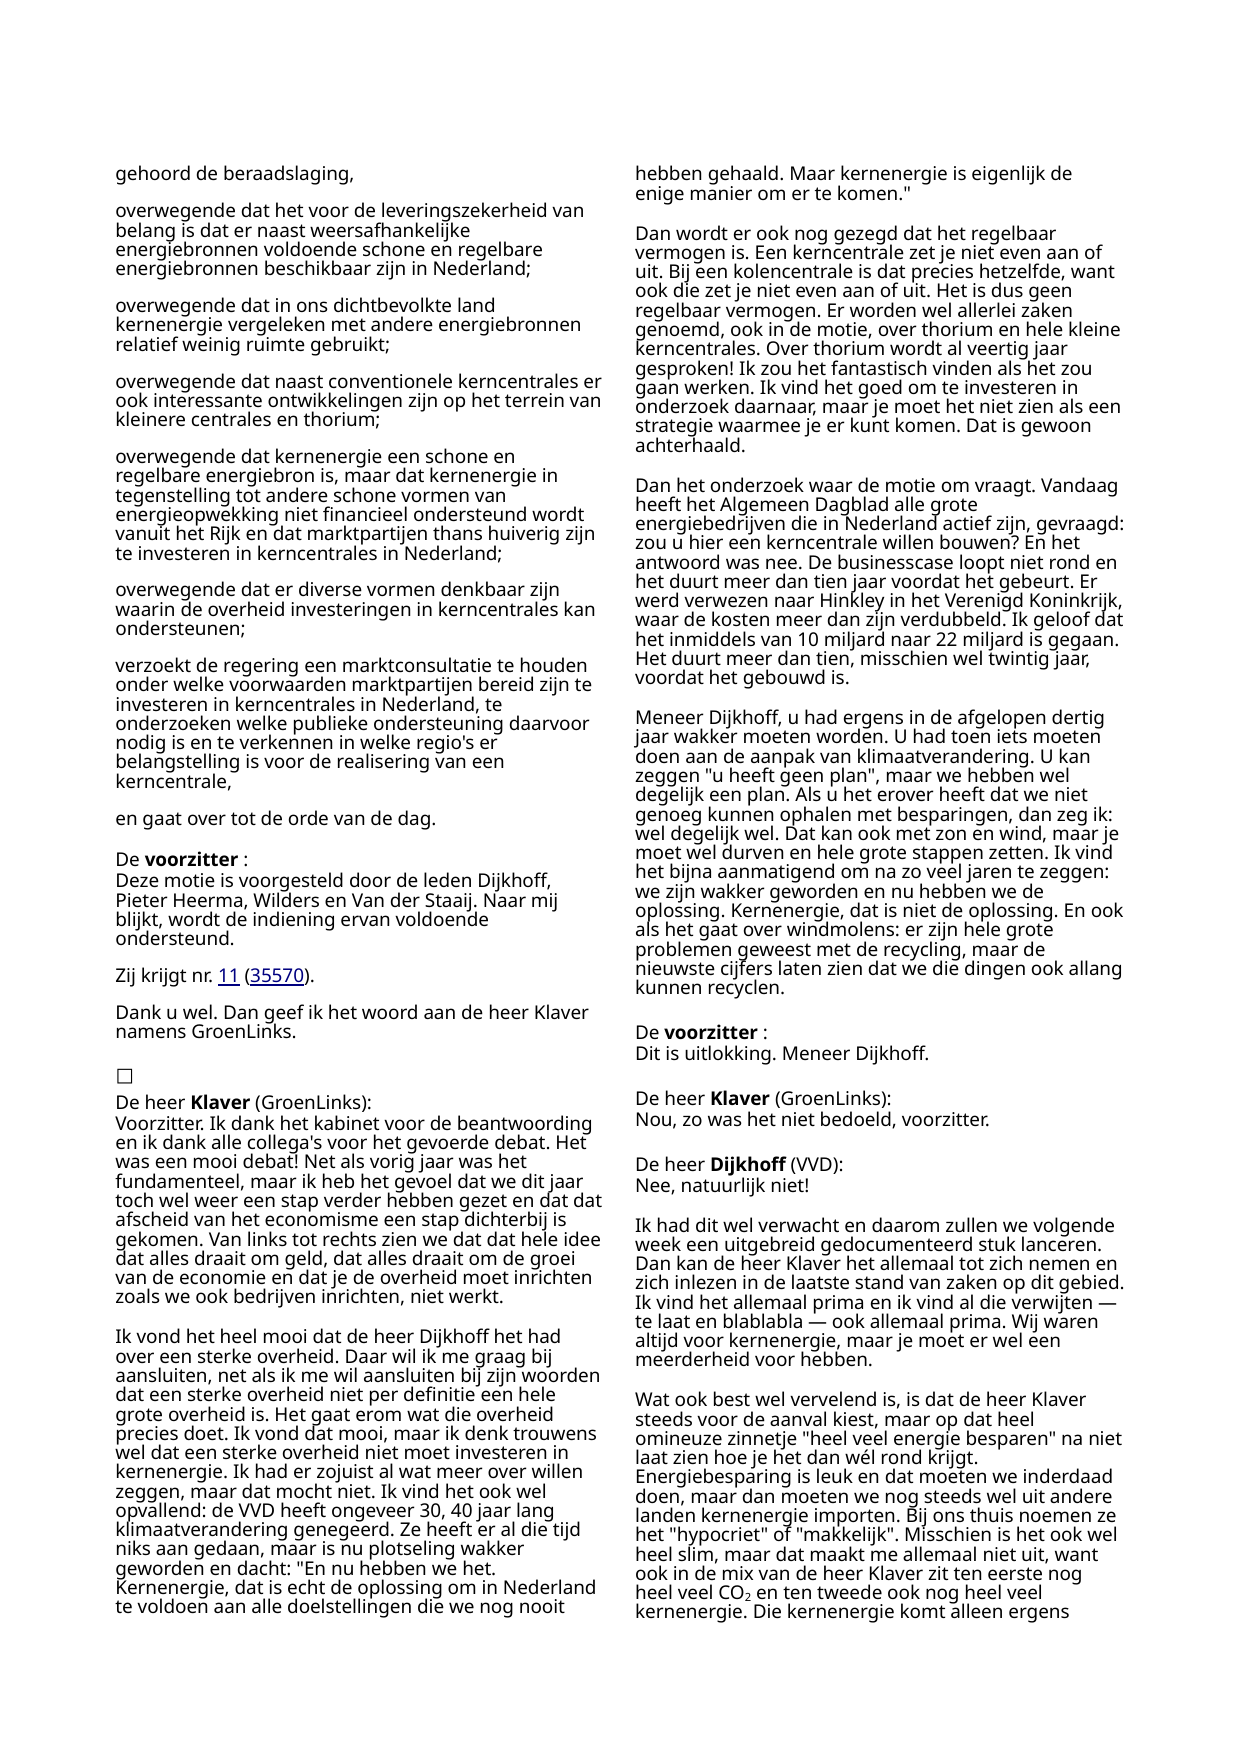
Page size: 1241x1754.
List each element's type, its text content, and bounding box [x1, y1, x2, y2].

text Dan wordt er ook nog gezegd dat het regelbaar vermogen is. Een kerncentrale zet je niet even aan of uit. Bij een kolencentrale is dat precies hetzelfde, want ook die zet je niet even aan of uit. Het is dus geen regelbaar vermogen. Er worden wel allerlei zaken genoemd, ook in de motie, over thorium en hele kleine kerncentrales. Over thorium wordt al veertig jaar gesproken! Ik zou het fantastisch vinden als het zou gaan werken. Ik vind het goed om te investeren in onderzoek daarnaar, maar je moet het niet zien als een strategie waarmee je er kunt komen. Dat is gewoon achterhaald. [635, 224, 1125, 456]
text Dank u wel. Dan geef ik het woord aan de heer Klaver namens GroenLinks. [115, 1004, 605, 1043]
text De heer Klaver (GroenLinks): [635, 1085, 1125, 1111]
text De heer Dijkhoff (VVD): [635, 1151, 1125, 1177]
text overwegende dat naast conventionele kerncentrales er ook interessante ontwikkelingen zijn op het terrein van kleinere centrales en thorium; [115, 373, 605, 430]
text overwegende dat er diverse vormen denkbaar zijn waarin de overheid investeringen in kerncentrales kan ondersteunen; [115, 581, 605, 639]
text De voorzitter : [115, 847, 605, 872]
text Zij krijgt nr. 11 (35570). [115, 967, 605, 986]
text overwegende dat in ons dichtbevolkte land kernenergie vergeleken met andere energiebronnen relatief weinig ruimte gebruikt; [115, 297, 605, 355]
text Dit is uitlokking. Meneer Dijkhoff. [635, 1045, 1125, 1064]
text Deze motie is voorgesteld door de leden Dijkhoff, Pieter Heerma, Wilders en Van der Staaij. Naar mij blijkt, wordt de indiening ervan voldoende ondersteund. [115, 872, 605, 949]
text overwegende dat kernenergie een schone en regelbare energiebron is, maar dat kernenergie in tegenstelling tot andere schone vormen van energieopwekking niet financieel ondersteund wordt vanuit het Rijk en dat marktpartijen thans huiverig zijn te investeren in kerncentrales in Nederland; [115, 448, 605, 564]
text Nee, natuurlijk niet! [635, 1177, 1125, 1196]
text Meneer Dijkhoff, u had ergens in de afgelopen dertig jaar wakker moeten worden. U had toen iets moeten doen aan de aanpak van klimaatverandering. U kan zeggen "u heeft geen plan", maar we hebben wel degelijk een plan. Als u het erover heeft dat we niet genoeg kunnen ophalen met besparingen, dan zeg ik: wel degelijk wel. Dat kan ook met zon en wind, maar je moet wel durven en hele grote stappen zetten. Ik vind het bijna aanmatigend om na zo veel jaren te zeggen: we zijn wakker geworden en nu hebben we de oplossing. Kernenergie, dat is niet de oplossing. En ook als het gaat over windmolens: er zijn hele grote problemen geweest met de recycling, maar de nieuwste cijfers laten zien dat we die dingen ook allang kunnen recyclen. [635, 709, 1125, 998]
text hebben gehaald. Maar kernenergie is eigenlijk de enige manier om er te komen." [635, 165, 1125, 204]
text Ik vond het heel mooi dat de heer Dijkhoff het had over een sterke overheid. Daar wil ik me graag bij aansluiten, net als ik me wil aansluiten bij zijn woorden dat een sterke overheid niet per definitie een hele grote overheid is. Het gaat erom wat die overheid precies doet. Ik vond dat mooi, maar ik denk trouwens wel dat een sterke overheid niet moet investeren in kernenergie. Ik had er zojuist al wat meer over willen zeggen, maar dat mocht niet. Ik vind het ook wel opvallend: de VVD heeft ongeveer 30, 40 jaar lang klimaatverandering genegeerd. Ze heeft er al die tijd niks aan gedaan, maar is nu plotseling wakker geworden en dacht: "En nu hebben we het. Kernenergie, dat is echt de oplossing om in Nederland te voldoen aan alle doelstellingen die we nog nooit [115, 1328, 605, 1617]
text Voorzitter. Ik dank het kabinet voor de beantwoording en ik dank alle collega's voor het gevoerde debat. Het was een mooi debat! Net als vorig jaar was het fundamenteel, maar ik heb het gevoel dat we dit jaar toch wel weer een stap verder hebben gezet en dat dat afscheid van het economisme een stap dichterbij is gekomen. Van links tot rechts zien we dat dat hele idee dat alles draait om geld, dat alles draait om de groei van de economie en dat je de overheid moet inrichten zoals we ook bedrijven inrichten, niet werkt. [115, 1115, 605, 1308]
text Ik had dit wel verwacht en daarom zullen we volgende week een uitgebreid gedocumenteerd stuk lanceren. Dan kan de heer Klaver het allemaal tot zich nemen en zich inlezen in de laatste stand van zaken op dit gebied. Ik vind het allemaal prima en ik vind al die verwijten — te laat en blablabla — ook allemaal prima. Wij waren altijd voor kernenergie, maar je moet er wel een meerderheid voor hebben. [635, 1217, 1125, 1371]
text en gaat over tot de orde van de dag. [115, 809, 605, 829]
text Nou, zo was het niet bedoeld, voorzitter. [635, 1111, 1125, 1130]
text verzoekt de regering een marktconsultatie te houden onder welke voorwaarden marktpartijen bereid zijn te investeren in kerncentrales in Nederland, te onderzoeken welke publieke ondersteuning daarvoor nodig is en te verkennen in welke regio's er belangstelling is voor de realisering van een kerncentrale, [115, 657, 605, 792]
text Dan het onderzoek waar de motie om vraagt. Vandaag heeft het Algemeen Dagblad alle grote energiebedrijven die in Nederland actief zijn, gevraagd: zou u hier een kerncentrale willen bouwen? En het antwoord was nee. De businesscase loopt niet rond en het duurt meer dan tien jaar voordat het gebeurt. Er werd verwezen naar Hinkley in het Verenigd Koninkrijk, waar de kosten meer dan zijn verdubbeld. Ik geloof dat het inmiddels van 10 miljard naar 22 miljard is gegaan. Het duurt meer dan tien, misschien wel twintig jaar, voordat het gebouwd is. [635, 477, 1125, 688]
text ⬜ [115, 1063, 605, 1089]
text De heer Klaver (GroenLinks): [115, 1089, 605, 1115]
text De voorzitter : [635, 1019, 1125, 1045]
text overwegende dat het voor de leveringszekerheid van belang is dat er naast weersafhankelijke energiebronnen voldoende schone en regelbare energiebronnen beschikbaar zijn in Nederland; [115, 202, 605, 279]
text gehoord de beraadslaging, [115, 165, 605, 184]
text Wat ook best wel vervelend is, is dat de heer Klaver steeds voor de aanval kiest, maar op dat heel omineuze zinnetje "heel veel energie besparen" na niet laat zien hoe je het dan wél rond krijgt. Energiebesparing is leuk en dat moeten we inderdaad doen, maar dan moeten we nog steeds wel uit andere landen kernenergie importen. Bij ons thuis noemen ze het "hypocriet" of "makkelijk". Misschien is het ook wel heel slim, maar dat maakt me allemaal niet uit, want ook in de mix van de heer Klaver zit ten eerste nog heel veel CO2 en ten tweede ook nog heel veel kernenergie. Die kernenergie komt alleen ergens [635, 1391, 1125, 1623]
